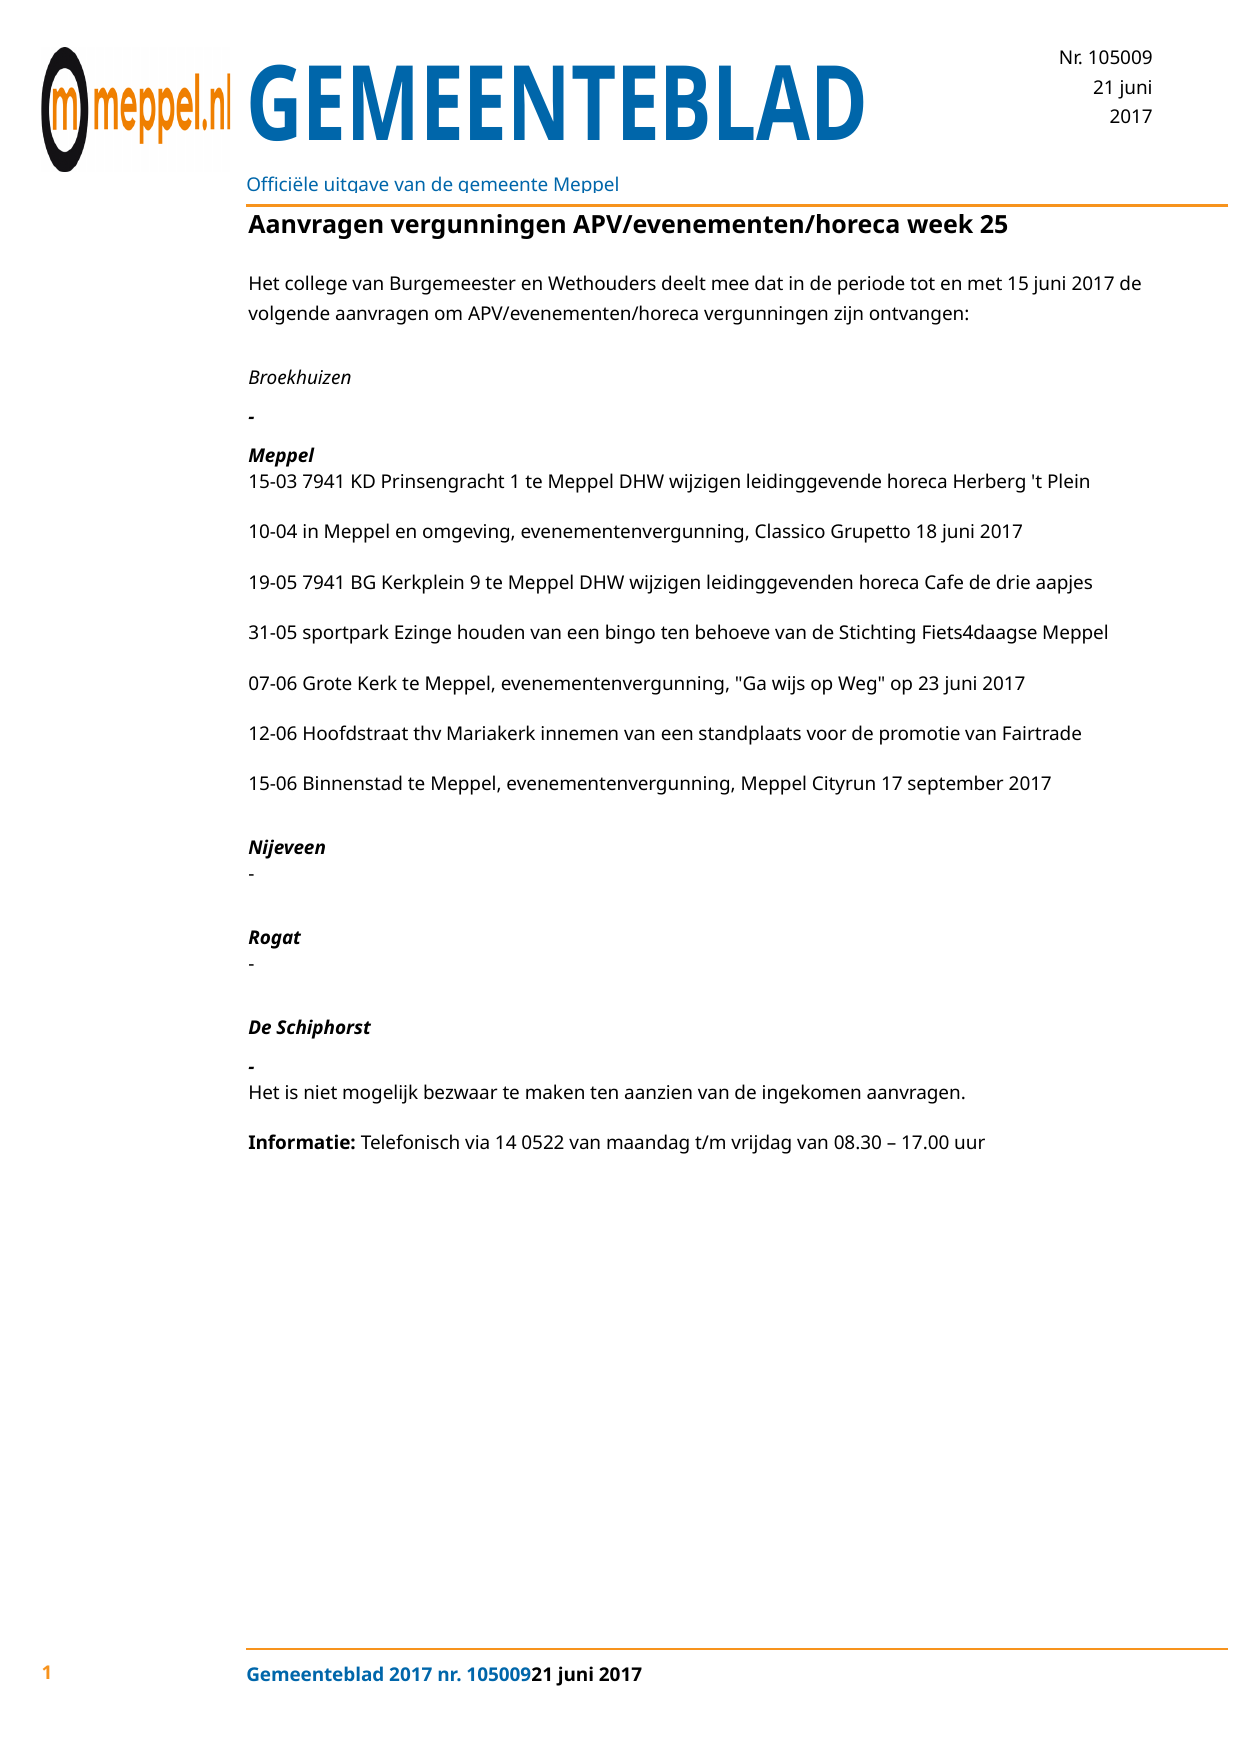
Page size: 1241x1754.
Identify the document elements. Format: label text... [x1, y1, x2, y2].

text Het college van Burgemeester en Wethouders deelt mee dat in de periode tot en met 15 juni 2017 de volgende aanvragen om APV/evenementen/horeca vergunningen zijn ontvangen: [248, 270, 1152, 326]
text Informatie: Telefonisch via 14 0522 van maandag t/m vrijdag van 08.30 – 17.00 uur [248, 1129, 1152, 1155]
picture [41, 47, 231, 172]
text 19-05 7941 BG Kerkplein 9 te Meppel DHW wijzigen leidinggevenden horeca Cafe de drie aapjes [248, 569, 1152, 595]
text - [248, 403, 1152, 429]
text 15-03 7941 KD Prinsengracht 1 te Meppel DHW wijzigen leidinggevende horeca Herberg 't Plein [248, 468, 1152, 494]
text De Schiphorst [248, 1014, 1152, 1040]
text 10-04 in Meppel en omgeving, evenementenvergunning, Classico Grupetto 18 juni 2017 [248, 518, 1152, 544]
text Rogat [248, 924, 1152, 950]
text Aanvragen vergunningen APV/evenementen/horeca week 25 [248, 207, 1152, 241]
text - [248, 950, 1152, 976]
text Broekhuizen [248, 364, 1152, 389]
text Het is niet mogelijk bezwaar te maken ten aanzien van de ingekomen aanvragen. [248, 1079, 1152, 1105]
text 07-06 Grote Kerk te Meppel, evenementenvergunning, "Ga wijs op Weg" op 23 juni 2017 [248, 670, 1152, 696]
text Meppel [248, 442, 1152, 468]
text Nijeveen [248, 834, 1152, 860]
text - [248, 860, 1152, 886]
text 15-06 Binnenstad te Meppel, evenementenvergunning, Meppel Cityrun 17 september 2017 [248, 771, 1152, 796]
text - [248, 1053, 1152, 1079]
text 12-06 Hoofdstraat thv Mariakerk innemen van een standplaats voor de promotie van Fairtrade [248, 720, 1152, 746]
text 31-05 sportpark Ezinge houden van een bingo ten behoeve van de Stichting Fiets4daagse Meppel [248, 619, 1152, 645]
